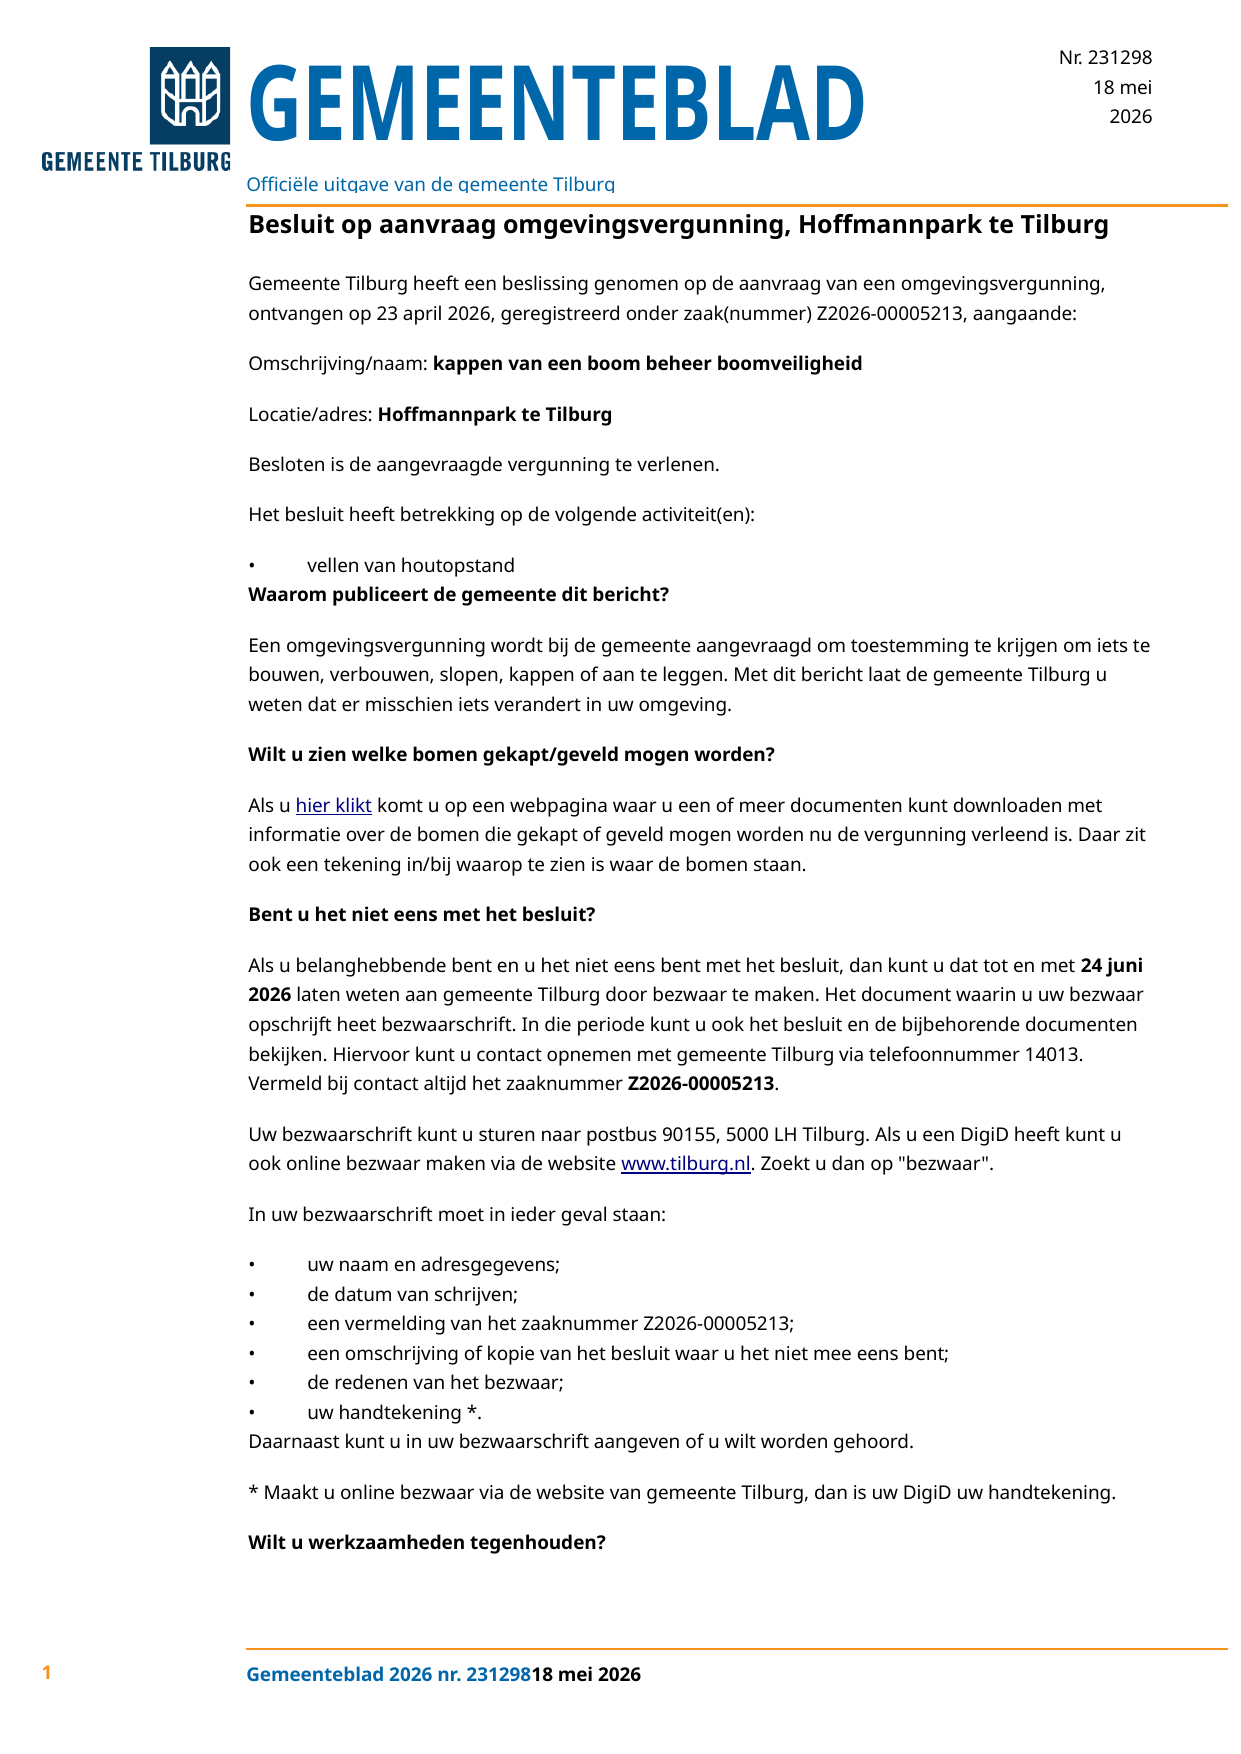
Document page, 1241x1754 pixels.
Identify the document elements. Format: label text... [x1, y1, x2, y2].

list een omschrijving of kopie van het besluit waar u het niet mee eens bent; [248, 1340, 1152, 1366]
text Gemeente Tilburg heeft een beslissing genomen op de aanvraag van een omgevingsvergunning, ontvangen op 23 april 2026, geregistreerd onder zaak(nummer) Z2026-00005213, aangaande: [248, 270, 1152, 326]
list uw handtekening *. [248, 1399, 1152, 1425]
list vellen van houtopstand [248, 552, 1152, 578]
text Wilt u werkzaamheden tegenhouden? [248, 1529, 1152, 1555]
list uw naam en adresgegevens; [248, 1251, 1152, 1277]
text * Maakt u online bezwaar via de website van gemeente Tilburg, dan is uw DigiD uw handtekening. [248, 1479, 1152, 1505]
text Besloten is de aangevraagde vergunning te verlenen. [248, 451, 1152, 477]
text Uw bezwaarschrift kunt u sturen naar postbus 90155, 5000 LH Tilburg. Als u een DigiD heeft kunt u ook online bezwaar maken via de website www.tilburg.nl. Zoekt u dan op "bezwaar". [248, 1121, 1152, 1176]
text Locatie/adres: Hoffmannpark te Tilburg [248, 401, 1152, 426]
text Waarom publiceert de gemeente dit bericht? [248, 582, 1152, 607]
text Als u hier klikt komt u op een webpagina waar u een of meer documenten kunt downloaden met informatie over de bomen die gekapt of geveld mogen worden nu de vergunning verleend is. Daar zit ook een tekening in/bij waarop te zien is waar de bomen staan. [248, 792, 1152, 877]
picture [41, 47, 231, 172]
text Omschrijving/naam: kappen van een boom beheer boomveiligheid [248, 350, 1152, 376]
list een vermelding van het zaaknummer Z2026-00005213; [248, 1310, 1152, 1336]
text Besluit op aanvraag omgevingsvergunning, Hoffmannpark te Tilburg [248, 207, 1152, 241]
text In uw bezwaarschrift moet in ieder geval staan: [248, 1201, 1152, 1226]
list de redenen van het bezwaar; [248, 1369, 1152, 1395]
list de datum van schrijven; [248, 1281, 1152, 1306]
text Daarnaast kunt u in uw bezwaarschrift aangeven of u wilt worden gehoord. [248, 1429, 1152, 1454]
text Een omgevingsvergunning wordt bij de gemeente aangevraagd om toestemming te krijgen om iets te bouwen, verbouwen, slopen, kappen of aan te leggen. Met dit bericht laat de gemeente Tilburg u weten dat er misschien iets verandert in uw omgeving. [248, 632, 1152, 717]
text Bent u het niet eens met het besluit? [248, 902, 1152, 927]
text Wilt u zien welke bomen gekapt/geveld mogen worden? [248, 742, 1152, 767]
text Het besluit heeft betrekking op de volgende activiteit(en): [248, 502, 1152, 527]
text Als u belanghebbende bent en u het niet eens bent met het besluit, dan kunt u dat tot en met 24 juni 2026 laten weten aan gemeente Tilburg door bezwaar te maken. Het document waarin u uw bezwaar opschrijft heet bezwaarschrift. In die periode kunt u ook het besluit en de bijbehorende documenten bekijken. Hiervoor kunt u contact opnemen met gemeente Tilburg via telefoonnummer 14013. Vermeld bij contact altijd het zaaknummer Z2026-00005213. [248, 952, 1152, 1096]
